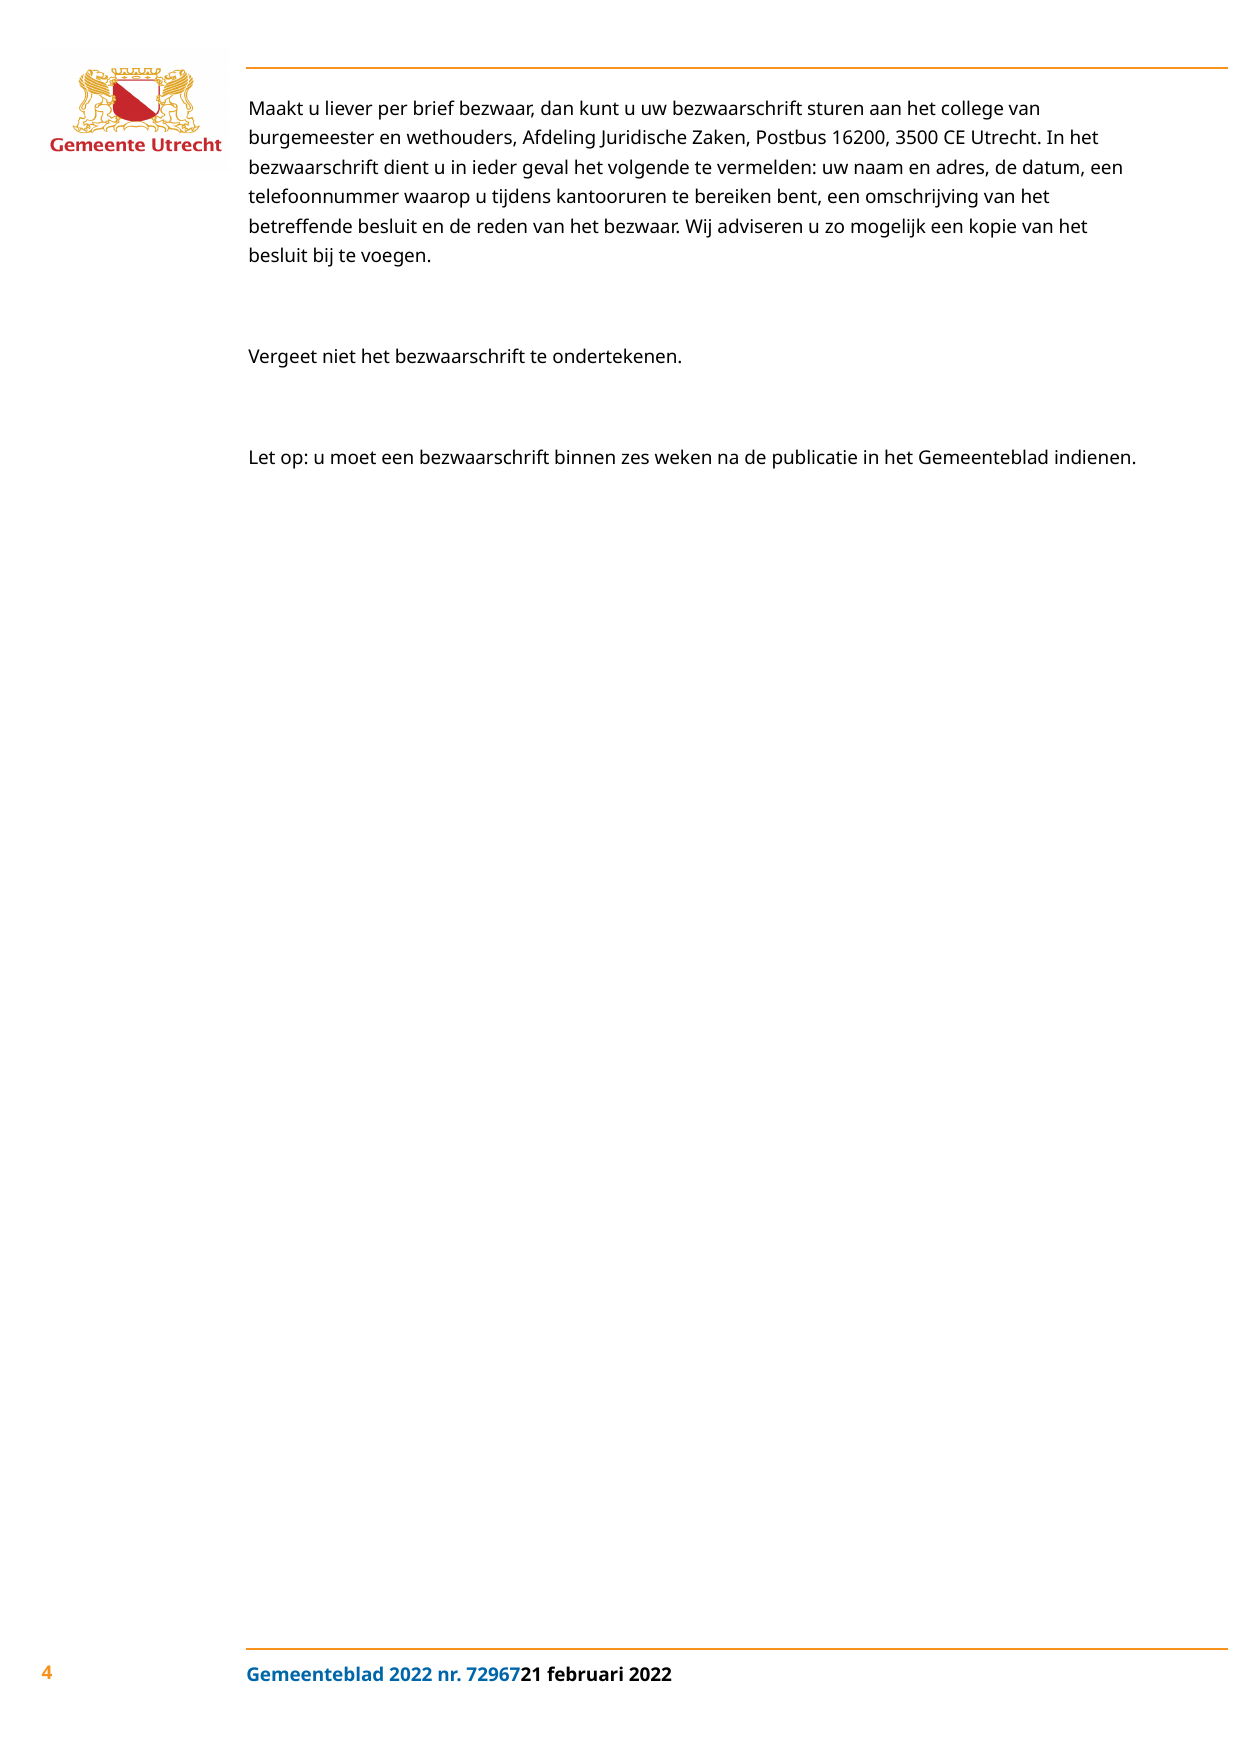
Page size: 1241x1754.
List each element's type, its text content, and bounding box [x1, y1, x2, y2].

text Let op: u moet een bezwaarschrift binnen zes weken na de publicatie in het Gemeenteblad indienen. [248, 444, 1152, 470]
picture [41, 47, 231, 172]
text Maakt u liever per brief bezwaar, dan kunt u uw bezwaarschrift sturen aan het college van burgemeester en wethouders, Afdeling Juridische Zaken, Postbus 16200, 3500 CE Utrecht. In het bezwaarschrift dient u in ieder geval het volgende te vermelden: uw naam en adres, de datum, een telefoonnummer waarop u tijdens kantooruren te bereiken bent, een omschrijving van het betreffende besluit en de reden van het bezwaar. Wij adviseren u zo mogelijk een kopie van het besluit bij te voegen. [248, 95, 1152, 268]
text Vergeet niet het bezwaarschrift te ondertekenen. [248, 343, 1152, 369]
